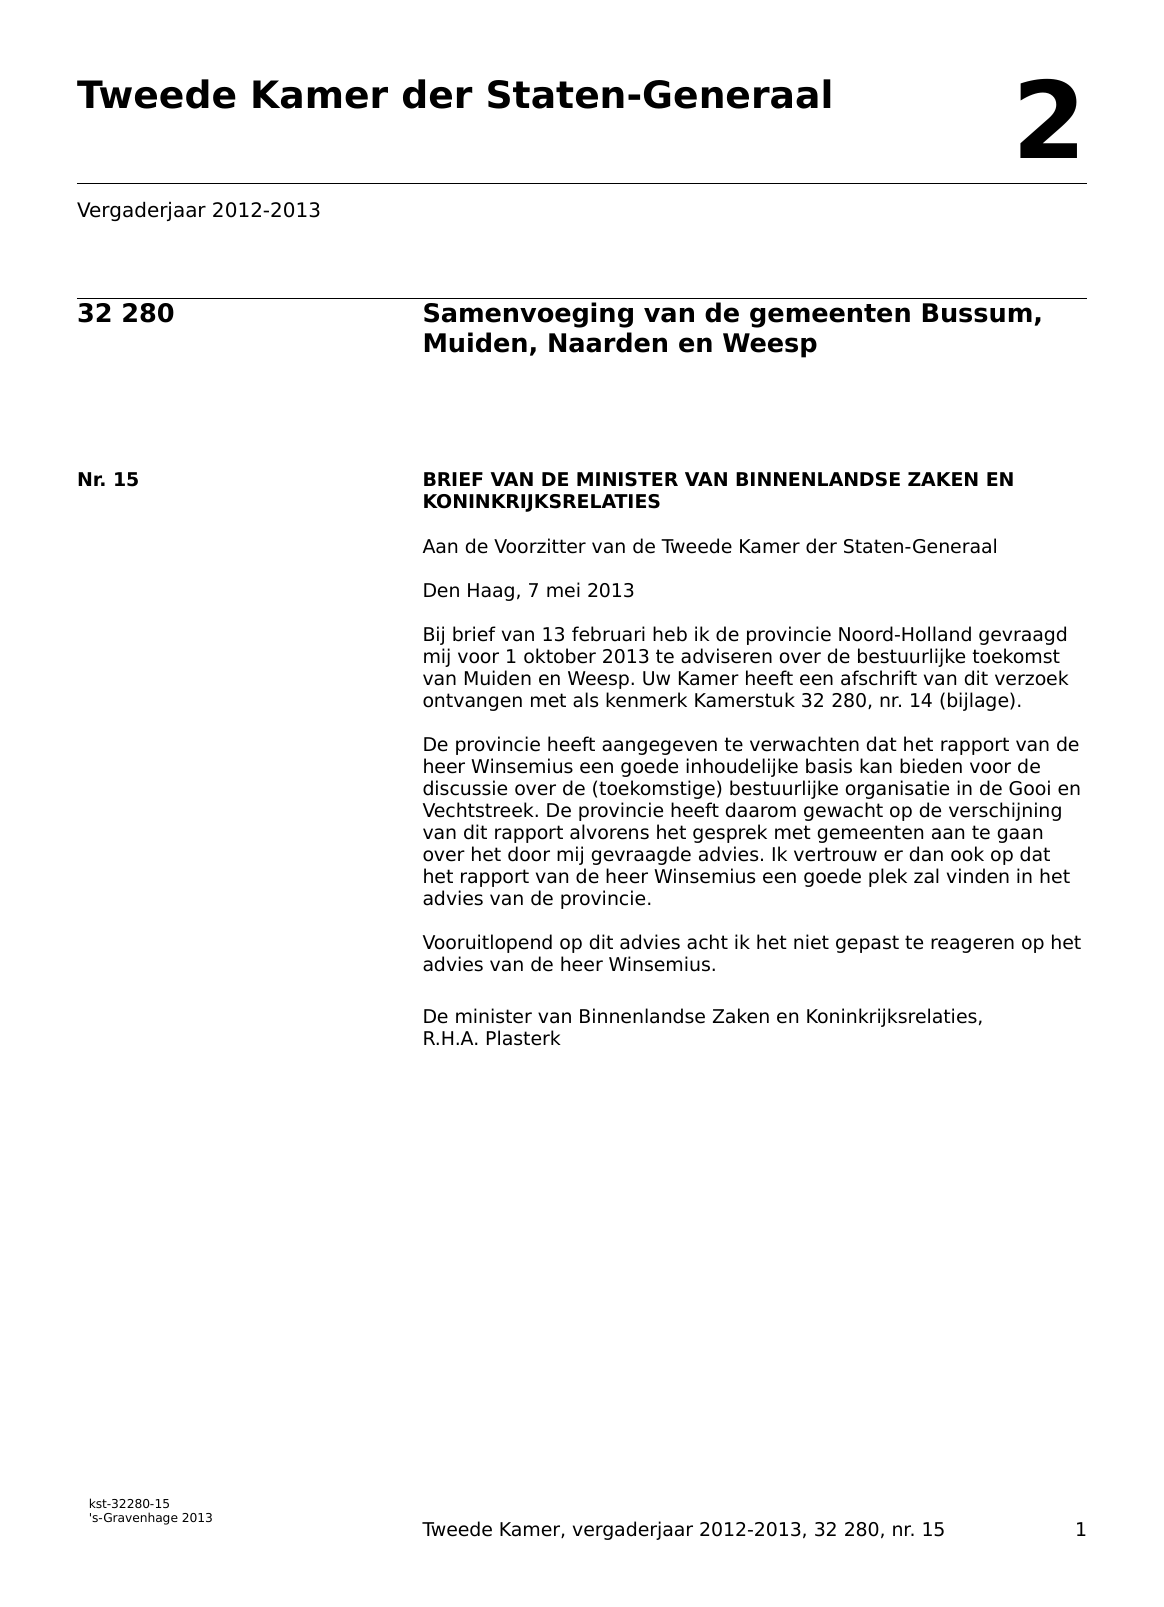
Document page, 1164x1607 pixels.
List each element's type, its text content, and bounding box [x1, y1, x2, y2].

text Vooruitlopend op dit advies acht ik het niet gepast te reageren op het advies van de heer Winsemius. [422, 932, 1087, 976]
table_header Tweede Kamer der Staten-Generaal [77, 59, 886, 183]
subtitle Nr. 15 BRIEF VAN DE MINISTER VAN BINNENLANDSE ZAKEN EN KONINKRIJKSRELATIES [77, 469, 1087, 513]
text De minister van Binnenlandse Zaken en Koninkrijksrelaties, R.H.A. Plasterk [422, 1006, 1087, 1050]
text De provincie heeft aangegeven te verwachten dat het rapport van de heer Winsemius een goede inhoudelijke basis kan bieden voor de discussie over de (toekomstige) bestuurlijke organisatie in de Gooi en Vechtstreek. De provincie heeft daarom gewacht op de verschijning van dit rapport alvorens het gesprek met gemeenten aan te gaan over het door mij gevraagde advies. Ik vertrouw er dan ook op dat het rapport van de heer Winsemius een goede plek zal vinden in het advies van de provincie. [422, 734, 1087, 910]
subtitle 32 280 Samenvoeging van de gemeenten Bussum, Muiden, Naarden en Weesp [77, 299, 1087, 358]
text 's-Gravenhage 2013 [88, 1511, 323, 1525]
text Den Haag, 7 mei 2013 [422, 580, 1087, 602]
text Bij brief van 13 februari heb ik de provincie Noord-Holland gevraagd mij voor 1 oktober 2013 te adviseren over de bestuurlijke toekomst van Muiden en Weesp. Uw Kamer heeft een afschrift van dit verzoek ontvangen met als kenmerk Kamerstuk 32 280, nr. 14 (bijlage). [422, 624, 1087, 712]
table_cell Vergaderjaar 2012-2013 [77, 184, 1087, 298]
text Aan de Voorzitter van de Tweede Kamer der Staten-Generaal [422, 536, 1087, 557]
text kst-32280-15 [88, 1497, 323, 1511]
table_header 2 [886, 59, 1087, 183]
